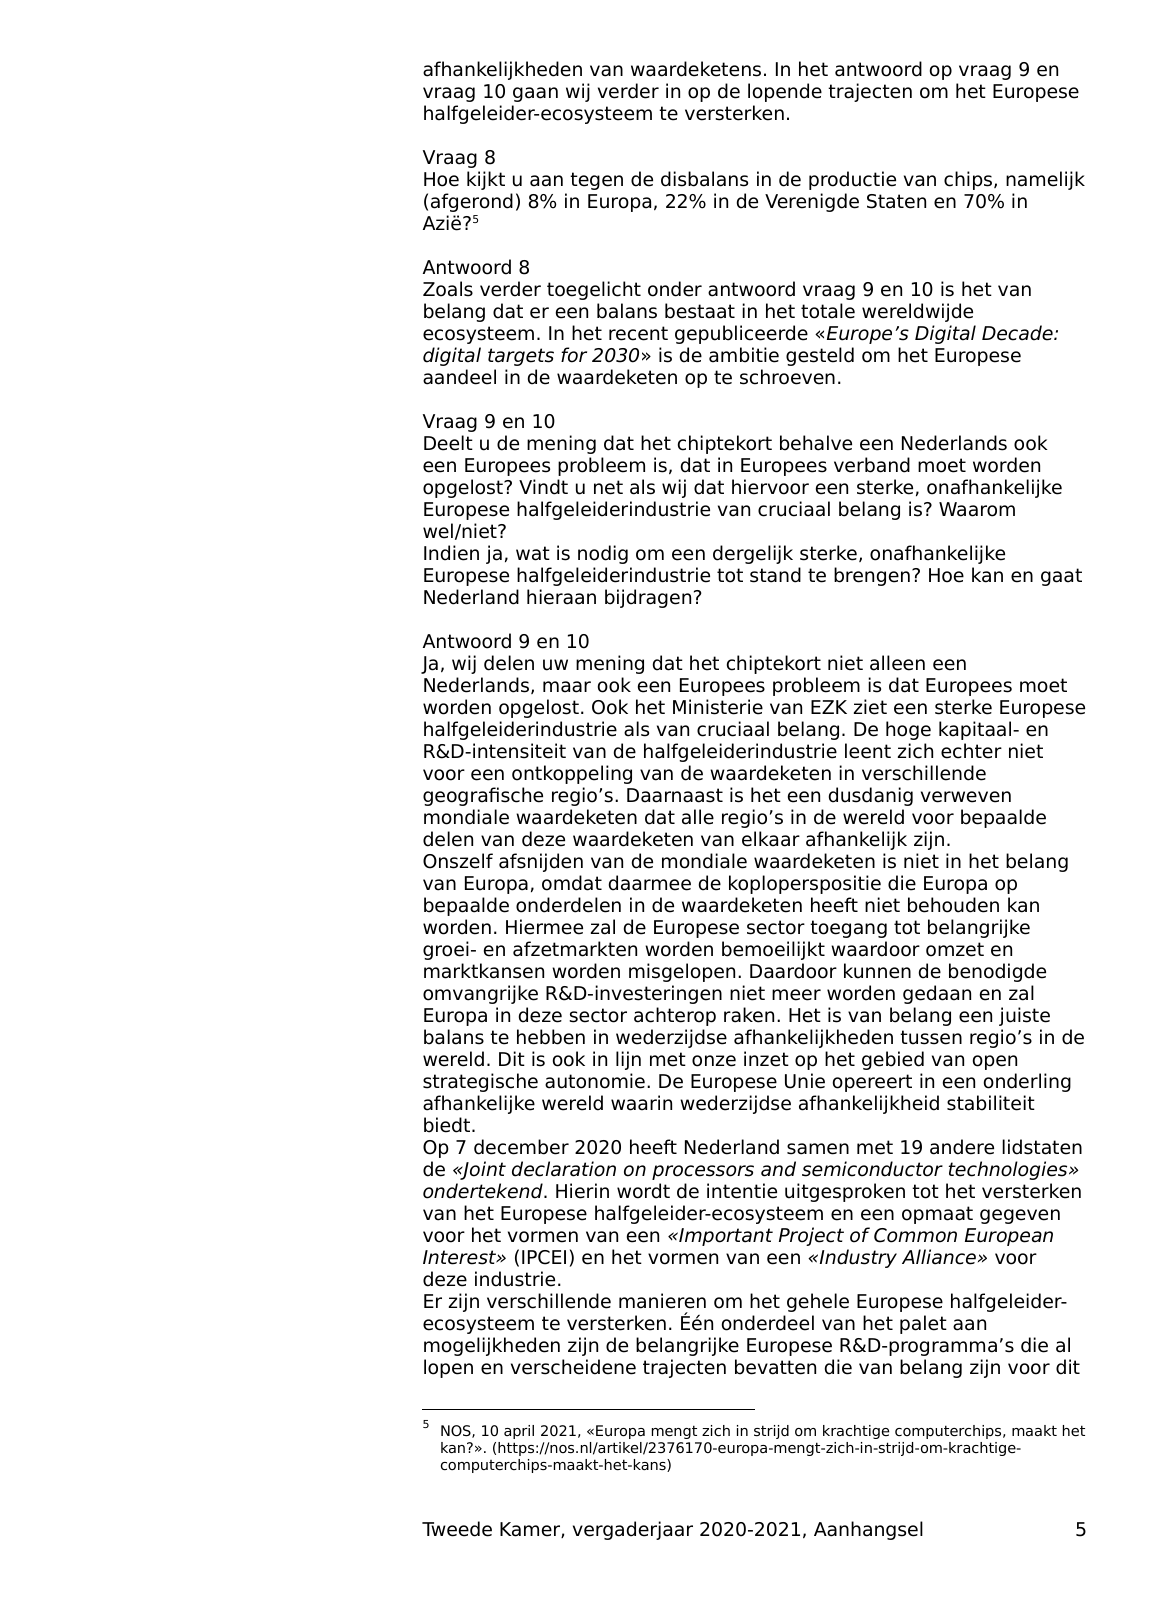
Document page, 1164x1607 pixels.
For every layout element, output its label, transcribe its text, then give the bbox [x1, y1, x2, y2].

text NOS, 10 april 2021, «Europa mengt zich in strijd om krachtige computerchips, maakt het kan?». (https://nos.nl/artikel/2376170-europa-mengt-zich-in-strijd-om-krachtige-computerchips-maakt-het-kans) [422, 1418, 1087, 1474]
text Vraag 9 en 10 [422, 411, 1087, 433]
text Zoals verder toegelicht onder antwoord vraag 9 en 10 is het van belang dat er een balans bestaat in het totale wereldwijde ecosysteem. In het recent gepubliceerde «Europe’s Digital Decade: digital targets for 2030» is de ambitie gesteld om het Europese aandeel in de waardeketen op te schroeven. [422, 279, 1087, 389]
text Op 7 december 2020 heeft Nederland samen met 19 andere lidstaten de «Joint declaration on processors and semiconductor technologies» ondertekend. Hierin wordt de intentie uitgesproken tot het versterken van het Europese halfgeleider-ecosysteem en een opmaat gegeven voor het vormen van een «Important Project of Common European Interest» (IPCEI) en het vormen van een «Industry Alliance» voor deze industrie. [422, 1137, 1087, 1291]
text Antwoord 8 [422, 257, 1087, 279]
text Indien ja, wat is nodig om een dergelijk sterke, onafhankelijke Europese halfgeleiderindustrie tot stand te brengen? Hoe kan en gaat Nederland hieraan bijdragen? [422, 543, 1087, 609]
text Vraag 8 [422, 147, 1087, 169]
text Ja, wij delen uw mening dat het chiptekort niet alleen een Nederlands, maar ook een Europees probleem is dat Europees moet worden opgelost. Ook het Ministerie van EZK ziet een sterke Europese halfgeleiderindustrie als van cruciaal belang. De hoge kapitaal- en R&D-intensiteit van de halfgeleiderindustrie leent zich echter niet voor een ontkoppeling van de waardeketen in verschillende geografische regio’s. Daarnaast is het een dusdanig verweven mondiale waardeketen dat alle regio’s in de wereld voor bepaalde delen van deze waardeketen van elkaar afhankelijk zijn. [422, 653, 1087, 851]
text Antwoord 9 en 10 [422, 631, 1087, 653]
text Onszelf afsnijden van de mondiale waardeketen is niet in het belang van Europa, omdat daarmee de koploperspositie die Europa op bepaalde onderdelen in de waardeketen heeft niet behouden kan worden. Hiermee zal de Europese sector toegang tot belangrijke groei- en afzetmarkten worden bemoeilijkt waardoor omzet en marktkansen worden misgelopen. Daardoor kunnen de benodigde omvangrijke R&D-investeringen niet meer worden gedaan en zal Europa in deze sector achterop raken. Het is van belang een juiste balans te hebben in wederzijdse afhankelijkheden tussen regio’s in de wereld. Dit is ook in lijn met onze inzet op het gebied van open strategische autonomie. De Europese Unie opereert in een onderling afhankelijke wereld waarin wederzijdse afhankelijkheid stabiliteit biedt. [422, 851, 1087, 1137]
text Deelt u de mening dat het chiptekort behalve een Nederlands ook een Europees probleem is, dat in Europees verband moet worden opgelost? Vindt u net als wij dat hiervoor een sterke, onafhankelijke Europese halfgeleiderindustrie van cruciaal belang is? Waarom wel/niet? [422, 433, 1087, 543]
text afhankelijkheden van waardeketens. In het antwoord op vraag 9 en vraag 10 gaan wij verder in op de lopende trajecten om het Europese halfgeleider-ecosysteem te versterken. [422, 59, 1087, 125]
text Er zijn verschillende manieren om het gehele Europese halfgeleider-ecosysteem te versterken. Één onderdeel van het palet aan mogelijkheden zijn de belangrijke Europese R&D-programma’s die al lopen en verscheidene trajecten bevatten die van belang zijn voor dit [422, 1291, 1087, 1379]
text Hoe kijkt u aan tegen de disbalans in de productie van chips, namelijk (afgerond) 8% in Europa, 22% in de Verenigde Staten en 70% in Azië? [422, 169, 1087, 235]
